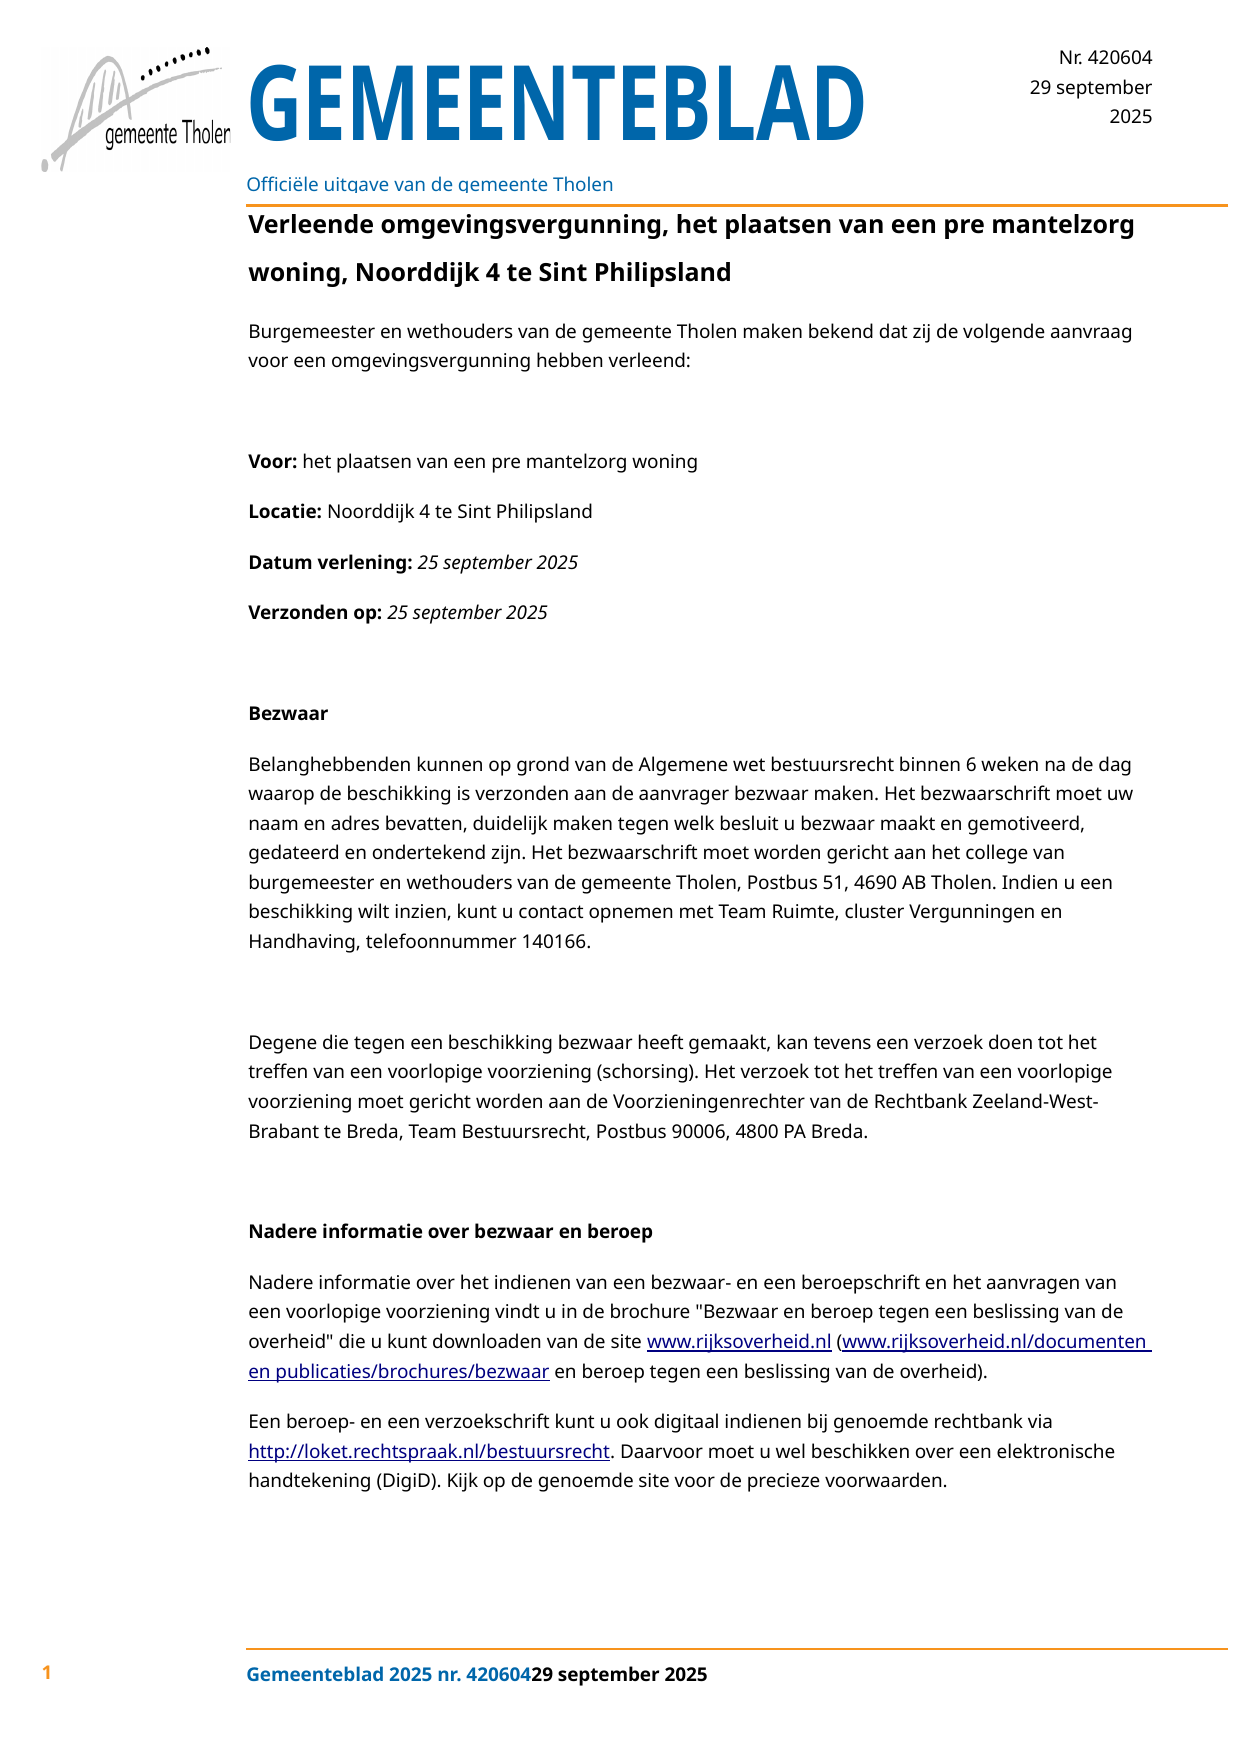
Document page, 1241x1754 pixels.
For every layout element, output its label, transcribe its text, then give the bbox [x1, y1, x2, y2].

text Belanghebbenden kunnen op grond van de Algemene wet bestuursrecht binnen 6 weken na de dag waarop de beschikking is verzonden aan de aanvrager bezwaar maken. Het bezwaarschrift moet uw naam en adres bevatten, duidelijk maken tegen welk besluit u bezwaar maakt en gemotiveerd, gedateerd en ondertekend zijn. Het bezwaarschrift moet worden gericht aan het college van burgemeester en wethouders van de gemeente Tholen, Postbus 51, 4690 AB Tholen. Indien u een beschikking wilt inzien, kunt u contact opnemen met Team Ruimte, cluster Vergunningen en Handhaving, telefoonnummer 140166. [248, 751, 1152, 954]
text Verzonden op: 25 september 2025 [248, 599, 1152, 625]
text Datum verlening: 25 september 2025 [248, 549, 1152, 575]
text Degene die tegen een beschikking bezwaar heeft gemaakt, kan tevens een verzoek doen tot het treffen van een voorlopige voorziening (schorsing). Het verzoek tot het treffen van een voorlopige voorziening moet gericht worden aan de Voorzieningenrechter van de Rechtbank Zeeland-West-Brabant te Breda, Team Bestuursrecht, Postbus 90006, 4800 PA Breda. [248, 1029, 1152, 1144]
text Nadere informatie over bezwaar en beroep [248, 1219, 1152, 1244]
text Een beroep- en een verzoekschrift kunt u ook digitaal indienen bij genoemde rechtbank via http://loket.rechtspraak.nl/bestuursrecht. Daarvoor moet u wel beschikken over een elektronische handtekening (DigiD). Kijk op de genoemde site voor de precieze voorwaarden. [248, 1408, 1152, 1493]
picture [41, 47, 231, 172]
text Bezwaar [248, 700, 1152, 726]
text Nadere informatie over het indienen van een bezwaar- en een beroepschrift en het aanvragen van een voorlopige voorziening vindt u in de brochure "Bezwaar en beroep tegen een beslissing van de overheid" die u kunt downloaden van de site www.rijksoverheid.nl (www.rijksoverheid.nl/documenten en publicaties/brochures/bezwaar en beroep tegen een beslissing van de overheid). [248, 1269, 1152, 1384]
text Voor: het plaatsen van een pre mantelzorg woning [248, 448, 1152, 474]
text Locatie: Noorddijk 4 te Sint Philipsland [248, 499, 1152, 524]
text Burgemeester en wethouders van de gemeente Tholen maken bekend dat zij de volgende aanvraag voor een omgevingsvergunning hebben verleend: [248, 318, 1152, 373]
text Verleende omgevingsvergunning, het plaatsen van een pre mantelzorg woning, Noorddijk 4 te Sint Philipsland [248, 207, 1152, 288]
